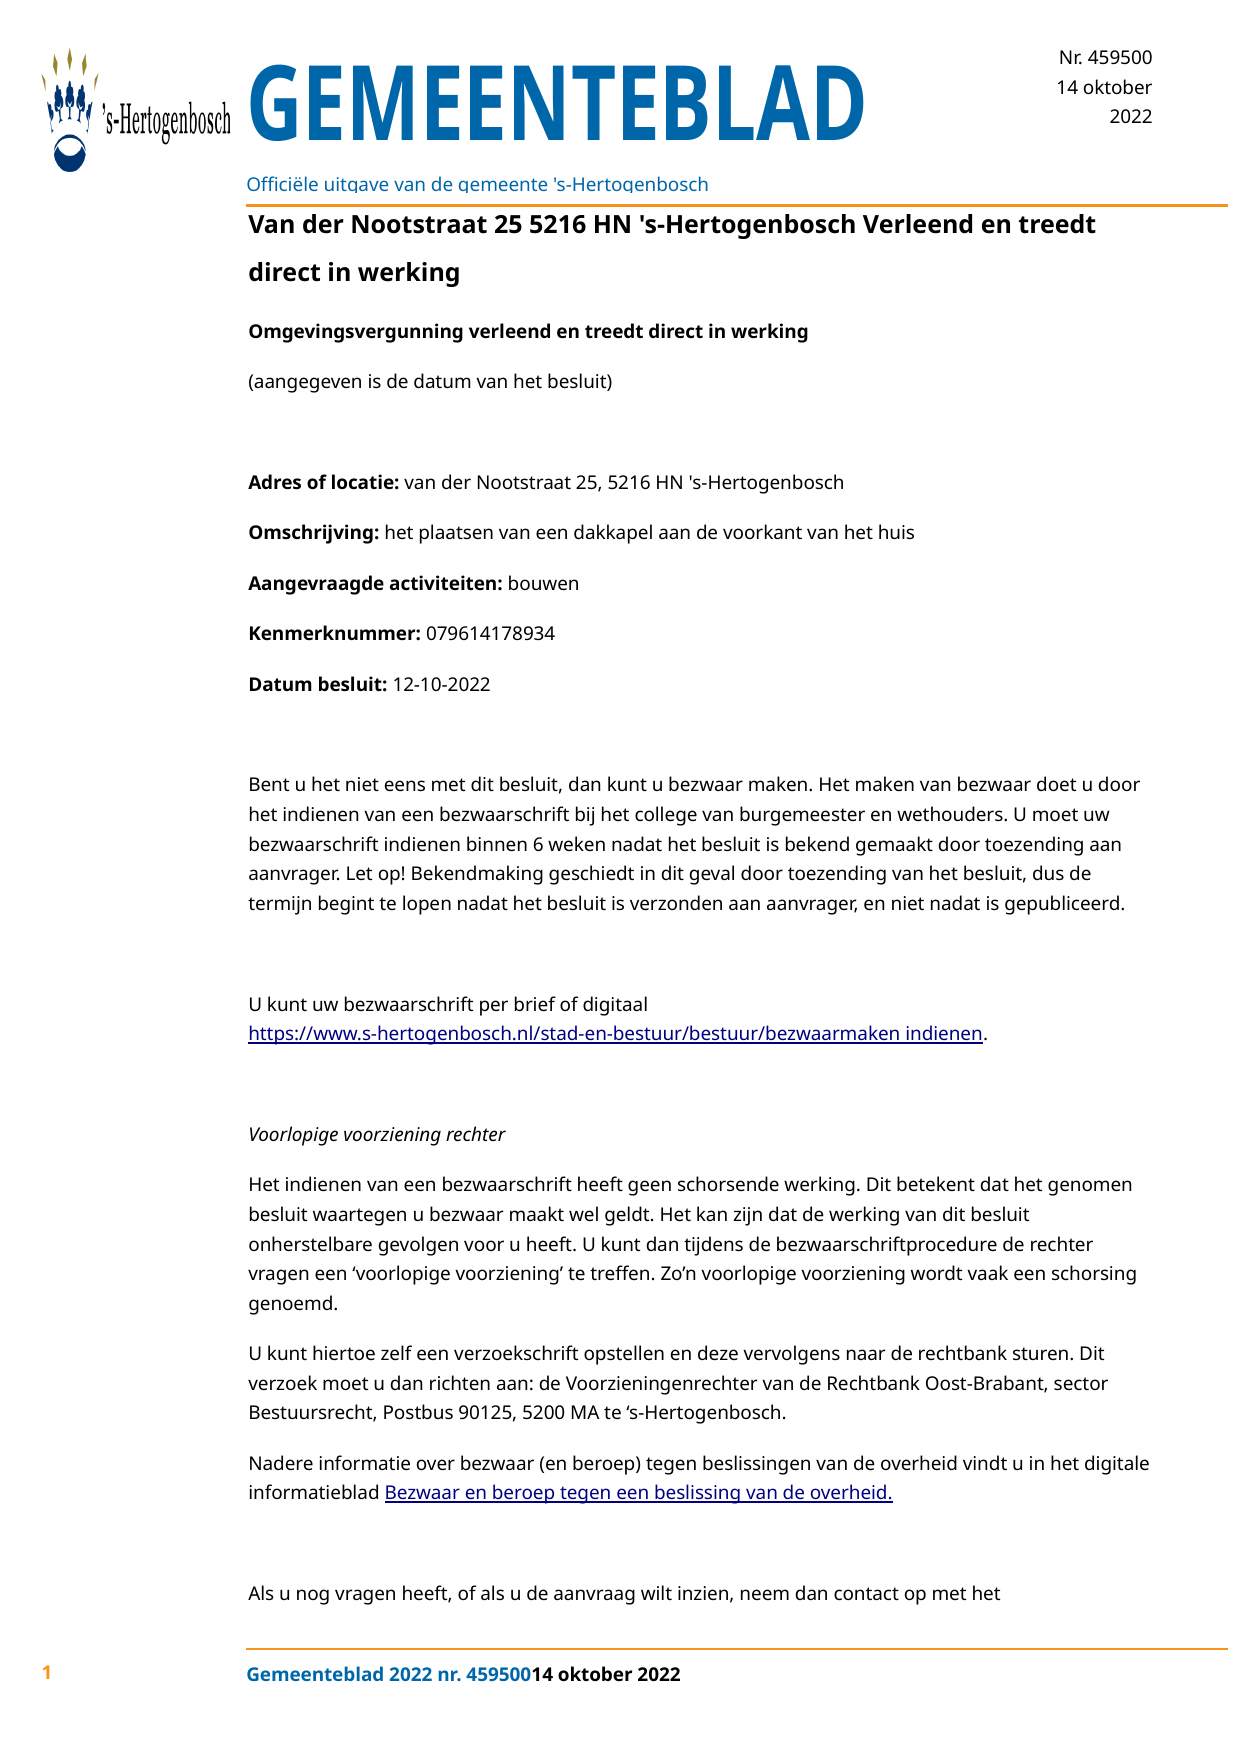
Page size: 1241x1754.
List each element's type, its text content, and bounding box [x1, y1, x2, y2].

text Omschrijving: het plaatsen van een dakkapel aan de voorkant van het huis [248, 519, 1152, 545]
text (aangegeven is de datum van het besluit) [248, 368, 1152, 394]
text Kenmerknummer: 079614178934 [248, 620, 1152, 646]
text Het indienen van een bezwaarschrift heeft geen schorsende werking. Dit betekent dat het genomen besluit waartegen u bezwaar maakt wel geldt. Het kan zijn dat de werking van dit besluit onherstelbare gevolgen voor u heeft. U kunt dan tijdens de bezwaarschriftprocedure de rechter vragen een ‘voorlopige voorziening’ te treffen. Zo’n voorlopige voorziening wordt vaak een schorsing genoemd. [248, 1172, 1152, 1316]
picture [41, 47, 231, 172]
text Aangevraagde activiteiten: bouwen [248, 570, 1152, 596]
text Bent u het niet eens met dit besluit, dan kunt u bezwaar maken. Het maken van bezwaar doet u door het indienen van een bezwaarschrift bij het college van burgemeester en wethouders. U moet uw bezwaarschrift indienen binnen 6 weken nadat het besluit is bekend gemaakt door toezending aan aanvrager. Let op! Bekendmaking geschiedt in dit geval door toezending van het besluit, dus de termijn begint te lopen nadat het besluit is verzonden aan aanvrager, en niet nadat is gepubliceerd. [248, 772, 1152, 916]
text Als u nog vragen heeft, of als u de aanvraag wilt inzien, neem dan contact op met het [248, 1580, 1152, 1606]
text Van der Nootstraat 25 5216 HN 's-Hertogenbosch Verleend en treedt direct in werking [248, 207, 1152, 288]
text U kunt hiertoe zelf een verzoekschrift opstellen en deze vervolgens naar de rechtbank sturen. Dit verzoek moet u dan richten aan: de Voorzieningenrechter van de Rechtbank Oost-Brabant, sector Bestuursrecht, Postbus 90125, 5200 MA te ‘s-Hertogenbosch. [248, 1340, 1152, 1425]
text Datum besluit: 12-10-2022 [248, 671, 1152, 697]
text Omgevingsvergunning verleend en treedt direct in werking [248, 318, 1152, 344]
text Voorlopige voorziening rechter [248, 1121, 1152, 1147]
text Adres of locatie: van der Nootstraat 25, 5216 HN 's-Hertogenbosch [248, 469, 1152, 495]
text Nadere informatie over bezwaar (en beroep) tegen beslissingen van de overheid vindt u in het digitale informatieblad Bezwaar en beroep tegen een beslissing van de overheid. [248, 1450, 1152, 1505]
text U kunt uw bezwaarschrift per brief of digitaal https://www.s-hertogenbosch.nl/stad-en-bestuur/bestuur/bezwaarmaken indienen. [248, 991, 1152, 1046]
